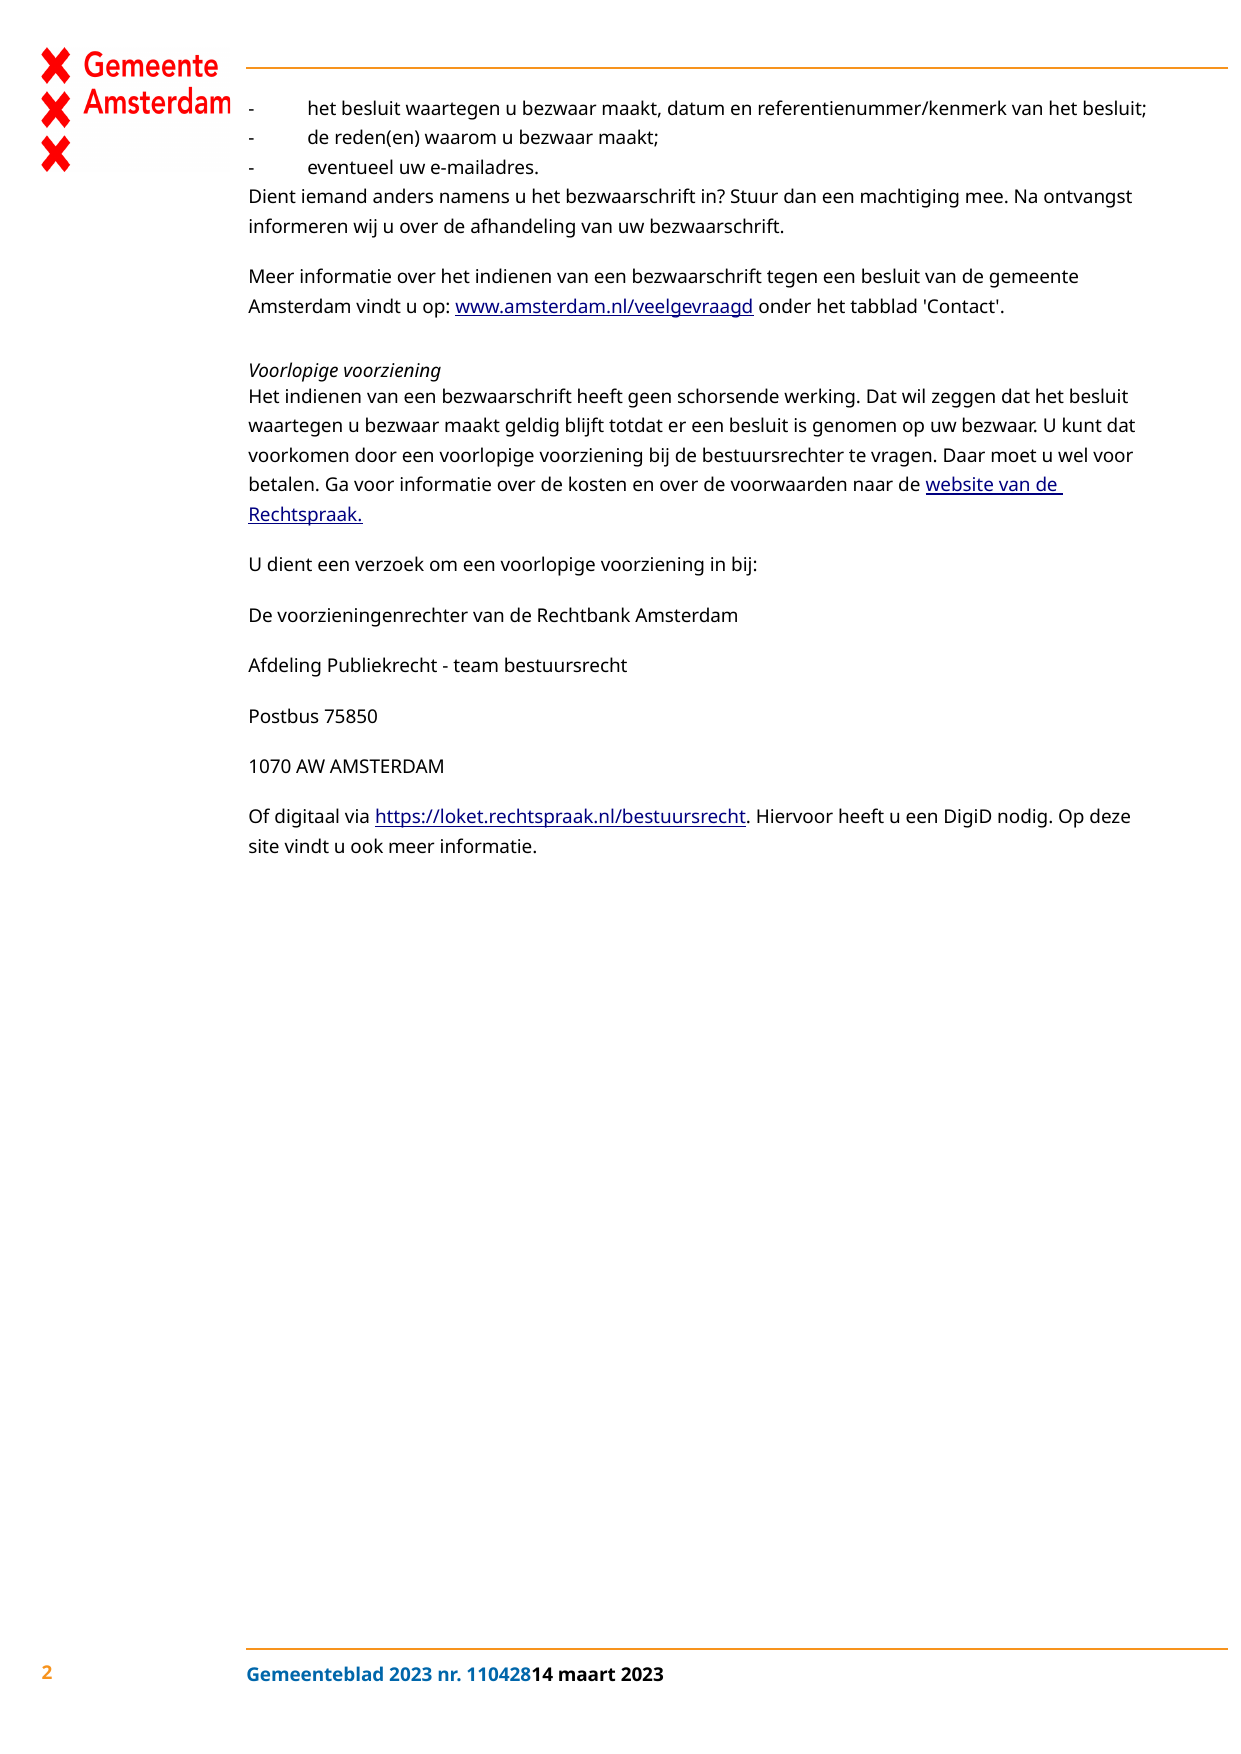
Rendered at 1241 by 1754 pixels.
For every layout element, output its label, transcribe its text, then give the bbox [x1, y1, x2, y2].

text Voorlopige voorziening [248, 357, 1152, 383]
text U dient een verzoek om een voorlopige voorziening in bij: [248, 552, 1152, 577]
picture [41, 47, 231, 172]
text 1070 AW AMSTERDAM [248, 753, 1152, 779]
list de reden(en) waarom u bezwaar maakt; [248, 124, 1152, 150]
text Afdeling Publiekrecht - team bestuursrecht [248, 652, 1152, 678]
list eventueel uw e-mailadres. [248, 154, 1152, 180]
text Dient iemand anders namens u het bezwaarschrift in? Stuur dan een machtiging mee. Na ontvangst informeren wij u over de afhandeling van uw bezwaarschrift. [248, 183, 1152, 239]
list het besluit waartegen u bezwaar maakt, datum en referentienummer/kenmerk van het besluit; [248, 95, 1152, 121]
text Postbus 75850 [248, 703, 1152, 728]
text Het indienen van een bezwaarschrift heeft geen schorsende werking. Dat wil zeggen dat het besluit waartegen u bezwaar maakt geldig blijft totdat er een besluit is genomen op uw bezwaar. U kunt dat voorkomen door een voorlopige voorziening bij de bestuursrechter te vragen. Daar moet u wel voor betalen. Ga voor informatie over de kosten en over de voorwaarden naar de website van de Rechtspraak. [248, 383, 1152, 527]
text Meer informatie over het indienen van een bezwaarschrift tegen een besluit van de gemeente Amsterdam vindt u op: www.amsterdam.nl/veelgevraagd onder het tabblad 'Contact'. [248, 263, 1152, 319]
text De voorzieningenrechter van de Rechtbank Amsterdam [248, 602, 1152, 628]
text Of digitaal via https://loket.rechtspraak.nl/bestuursrecht. Hiervoor heeft u een DigiD nodig. Op deze site vindt u ook meer informatie. [248, 804, 1152, 859]
